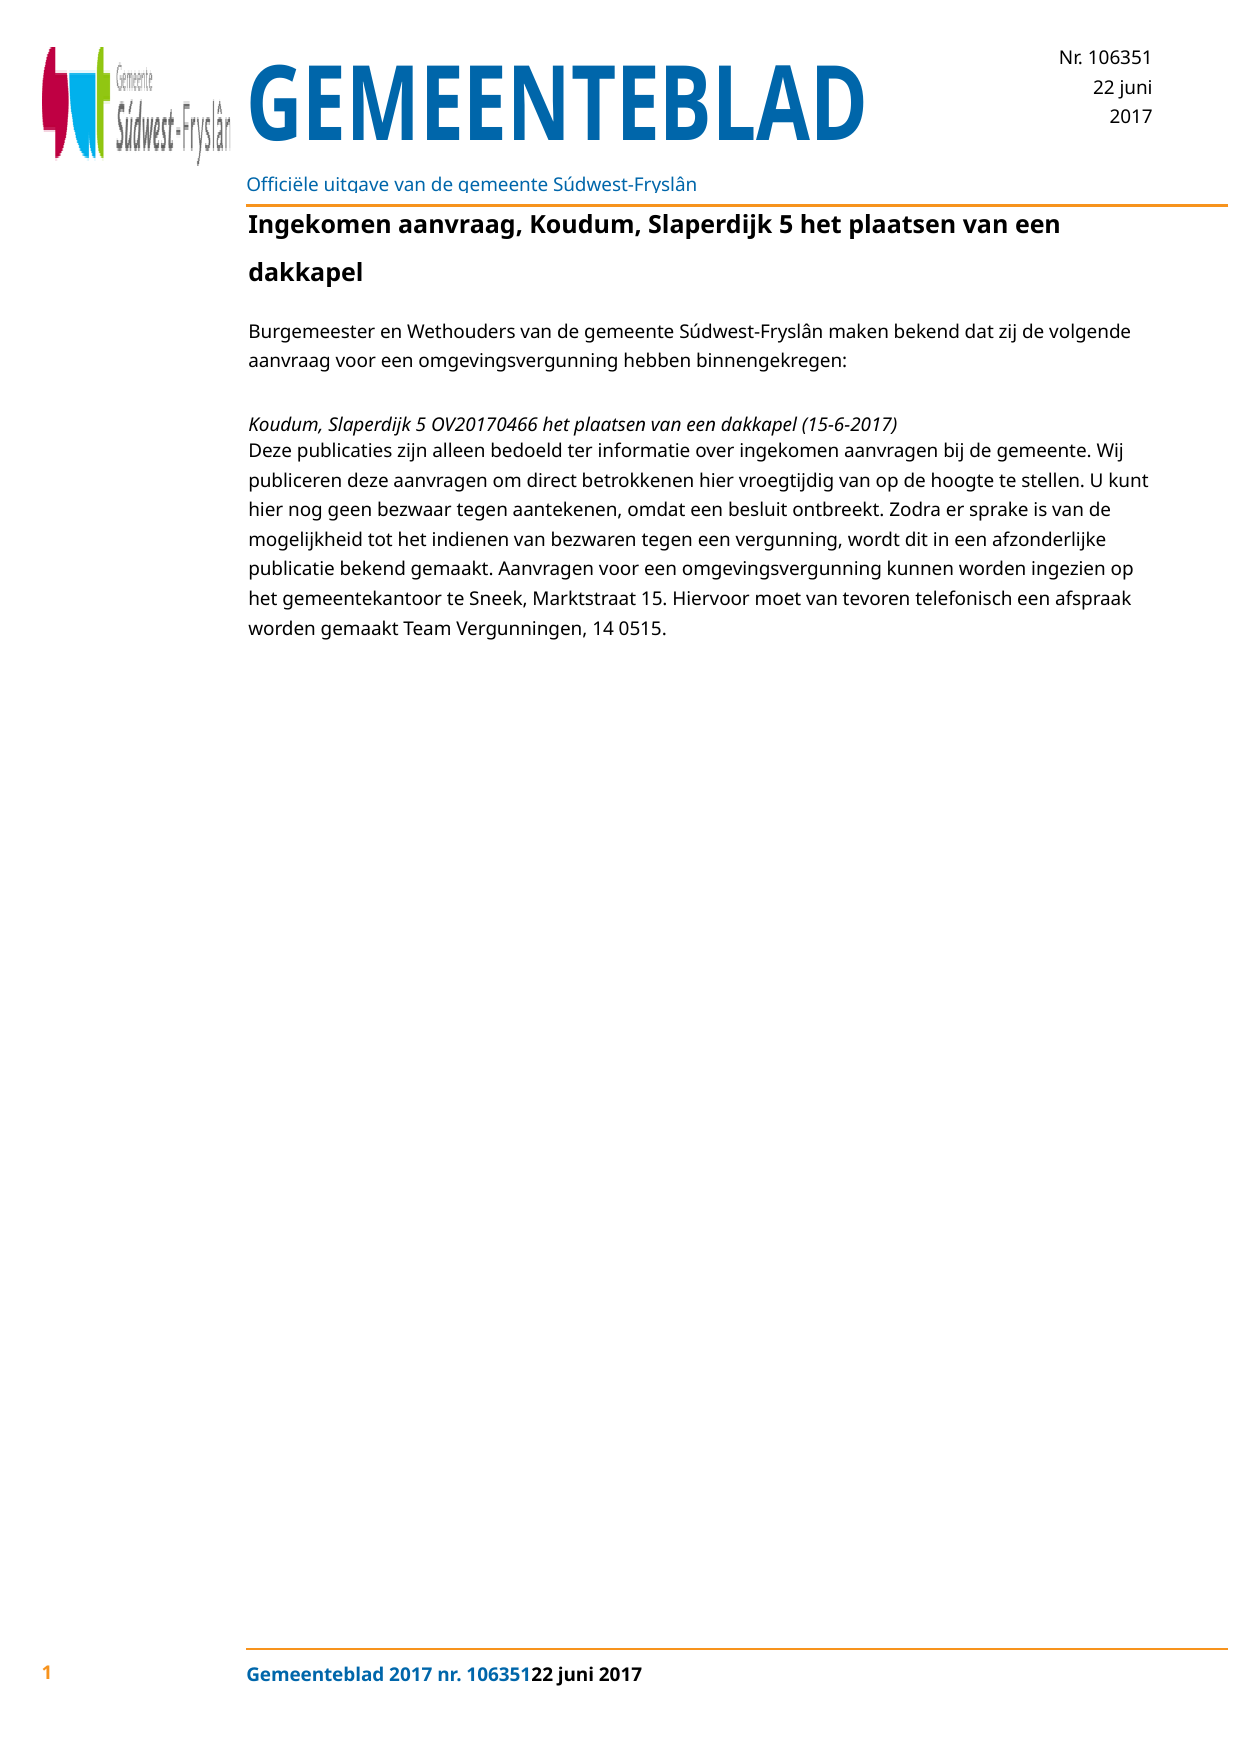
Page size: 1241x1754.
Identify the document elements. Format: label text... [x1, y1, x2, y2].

text Burgemeester en Wethouders van de gemeente Súdwest-Fryslân maken bekend dat zij de volgende aanvraag voor een omgevingsvergunning hebben binnengekregen: [248, 318, 1152, 373]
text Deze publicaties zijn alleen bedoeld ter informatie over ingekomen aanvragen bij de gemeente. Wij publiceren deze aanvragen om direct betrokkenen hier vroegtijdig van op de hoogte te stellen. U kunt hier nog geen bezwaar tegen aantekenen, omdat een besluit ontbreekt. Zodra er sprake is van de mogelijkheid tot het indienen van bezwaren tegen een vergunning, wordt dit in een afzonderlijke publicatie bekend gemaakt. Aanvragen voor een omgevingsvergunning kunnen worden ingezien op het gemeentekantoor te Sneek, Marktstraat 15. Hiervoor moet van tevoren telefonisch een afspraak worden gemaakt Team Vergunningen, 14 0515. [248, 437, 1152, 640]
text Ingekomen aanvraag, Koudum, Slaperdijk 5 het plaatsen van een dakkapel [248, 207, 1152, 288]
picture [41, 47, 231, 172]
text Koudum, Slaperdijk 5 OV20170466 het plaatsen van een dakkapel (15-6-2017) [248, 411, 1152, 437]
